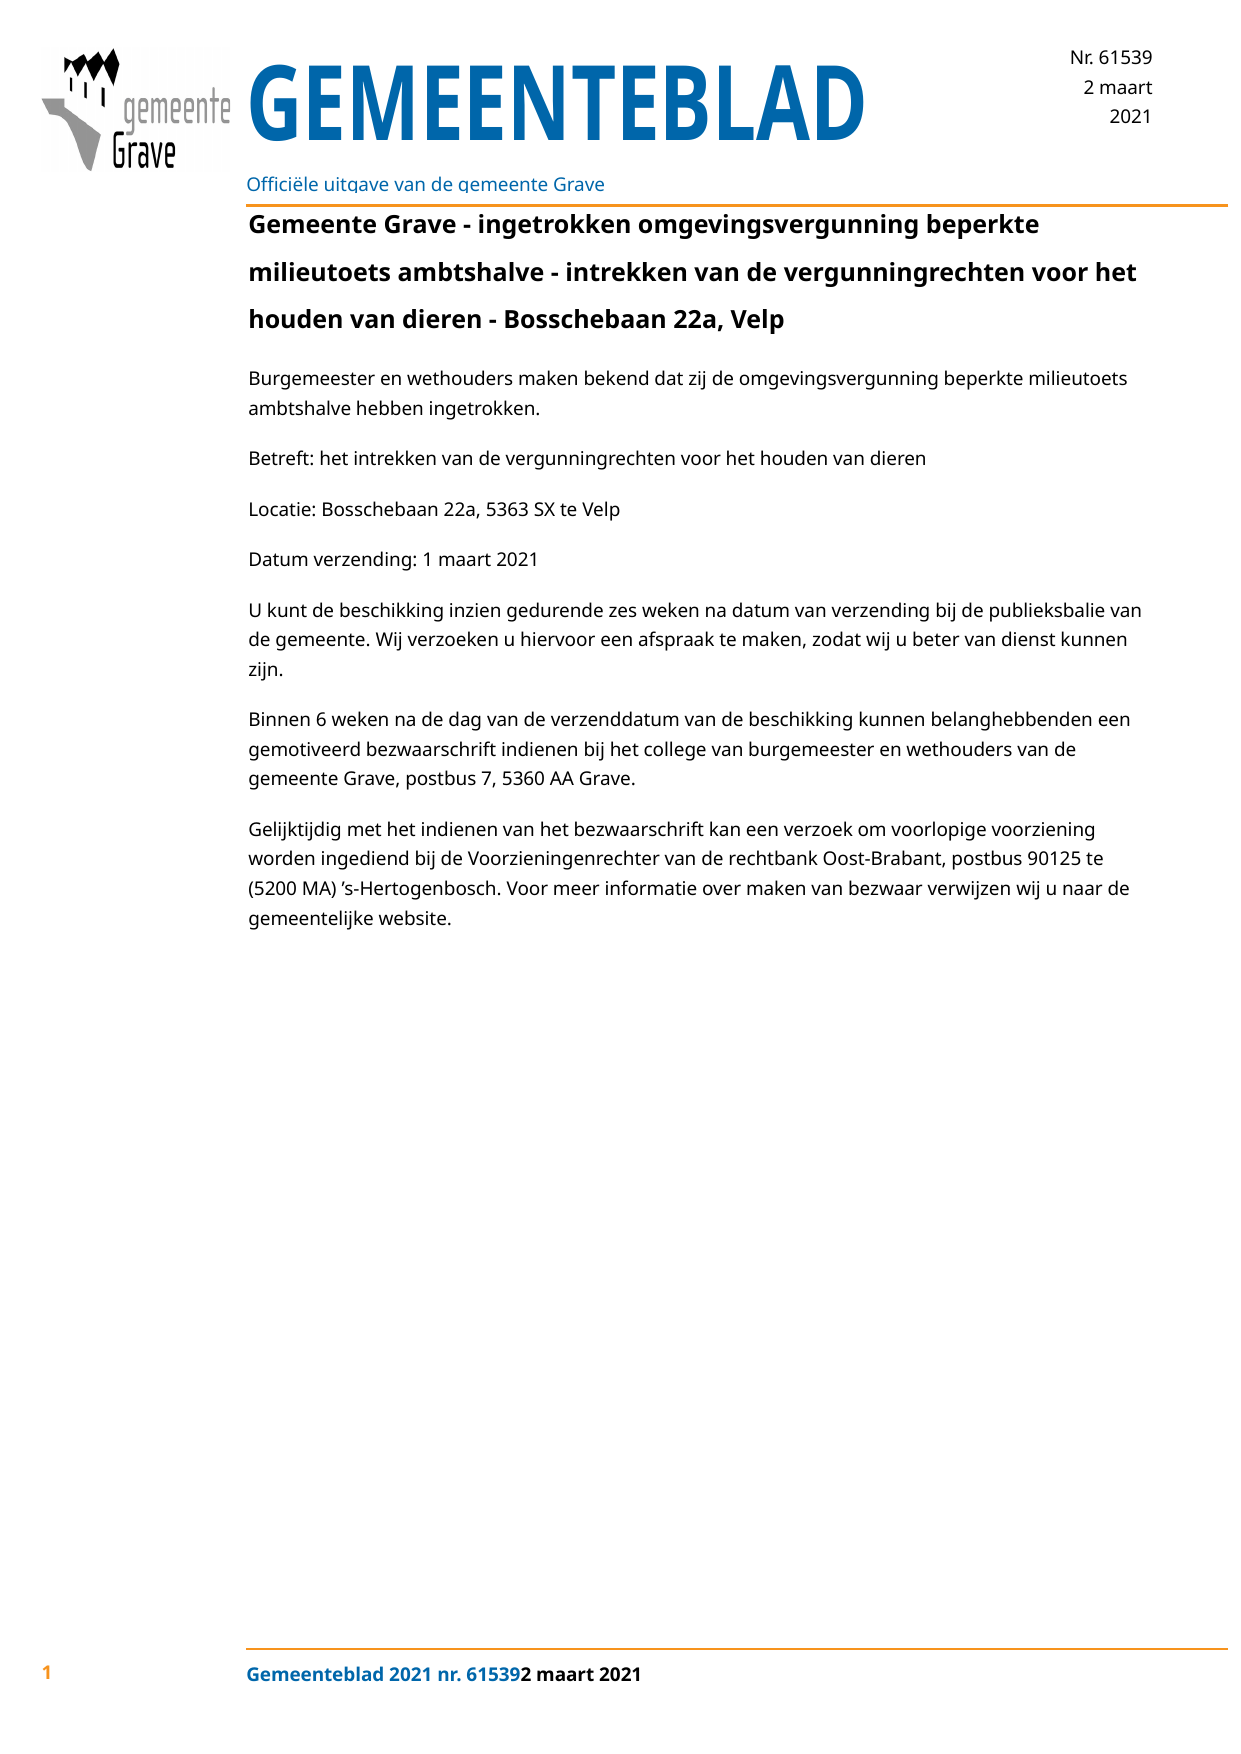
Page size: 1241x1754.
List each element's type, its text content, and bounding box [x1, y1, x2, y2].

text Binnen 6 weken na de dag van de verzenddatum van de beschikking kunnen belanghebbenden een gemotiveerd bezwaarschrift indienen bij het college van burgemeester en wethouders van de gemeente Grave, postbus 7, 5360 AA Grave. [248, 706, 1152, 791]
picture [41, 47, 231, 172]
text Betreft: het intrekken van de vergunningrechten voor het houden van dieren [248, 446, 1152, 471]
text Burgemeester en wethouders maken bekend dat zij de omgevingsvergunning beperkte milieutoets ambtshalve hebben ingetrokken. [248, 366, 1152, 421]
text Gemeente Grave - ingetrokken omgevingsvergunning beperkte milieutoets ambtshalve - intrekken van de vergunningrechten voor het houden van dieren - Bosschebaan 22a, Velp [248, 207, 1152, 336]
text U kunt de beschikking inzien gedurende zes weken na datum van verzending bij de publieksbalie van de gemeente. Wij verzoeken u hiervoor een afspraak te maken, zodat wij u beter van dienst kunnen zijn. [248, 597, 1152, 682]
text Locatie: Bosschebaan 22a, 5363 SX te Velp [248, 496, 1152, 522]
text Datum verzending: 1 maart 2021 [248, 546, 1152, 572]
text Gelijktijdig met het indienen van het bezwaarschrift kan een verzoek om voorlopige voorziening worden ingediend bij de Voorzieningenrechter van de rechtbank Oost-Brabant, postbus 90125 te (5200 MA) ’s-Hertogenbosch. Voor meer informatie over maken van bezwaar verwijzen wij u naar de gemeentelijke website. [248, 816, 1152, 930]
